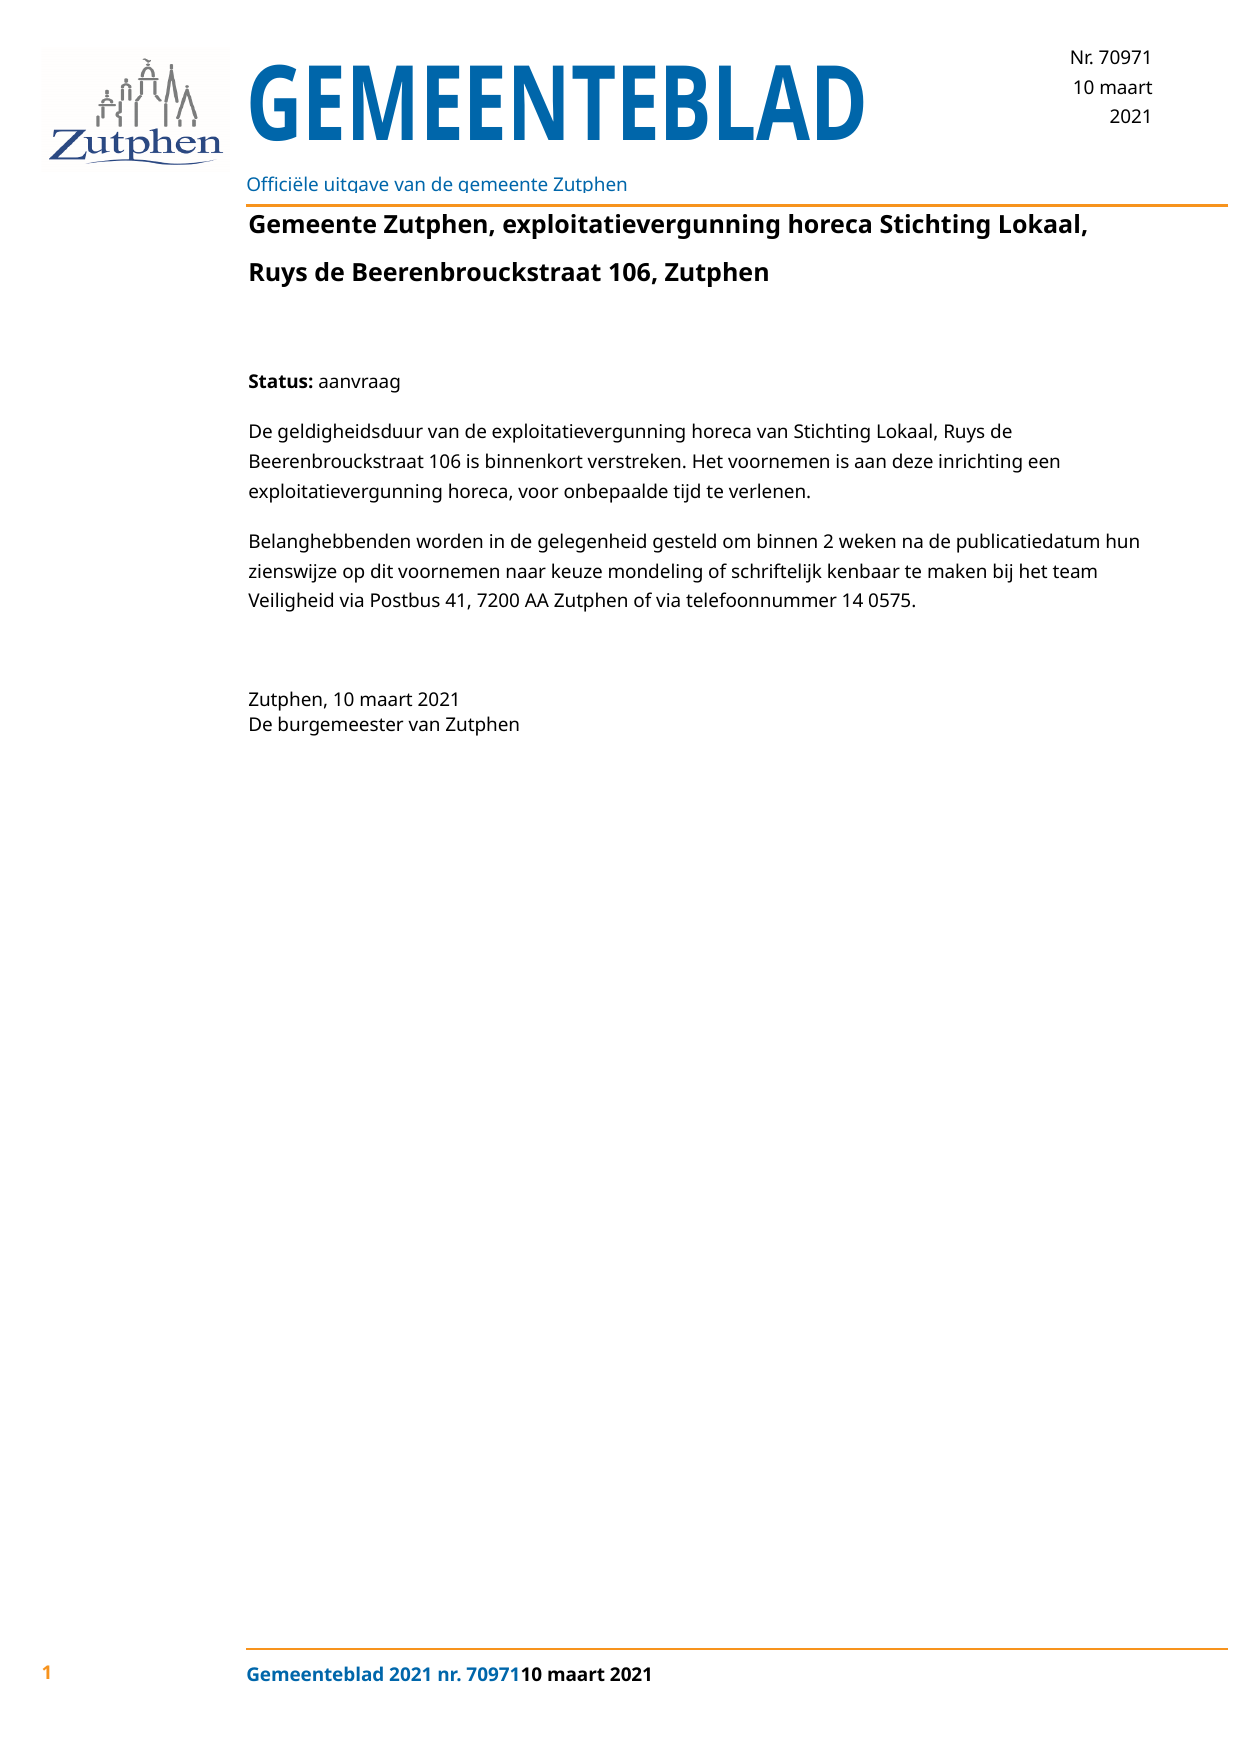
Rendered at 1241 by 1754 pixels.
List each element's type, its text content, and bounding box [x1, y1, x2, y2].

text De burgemeester van Zutphen [248, 711, 1152, 737]
text Belanghebbenden worden in de gelegenheid gesteld om binnen 2 weken na de publicatiedatum hun zienswijze op dit voornemen naar keuze mondeling of schriftelijk kenbaar te maken bij het team Veiligheid via Postbus 41, 7200 AA Zutphen of via telefoonnummer 14 0575. [248, 528, 1152, 613]
text Zutphen, 10 maart 2021 [248, 686, 1152, 711]
text Status: aanvraag [248, 368, 1152, 394]
text De geldigheidsduur van de exploitatievergunning horeca van Stichting Lokaal, Ruys de Beerenbrouckstraat 106 is binnenkort verstreken. Het voornemen is aan deze inrichting een exploitatievergunning horeca, voor onbepaalde tijd te verlenen. [248, 419, 1152, 504]
picture [41, 47, 231, 172]
text Gemeente Zutphen, exploitatievergunning horeca Stichting Lokaal, Ruys de Beerenbrouckstraat 106, Zutphen [248, 207, 1152, 288]
